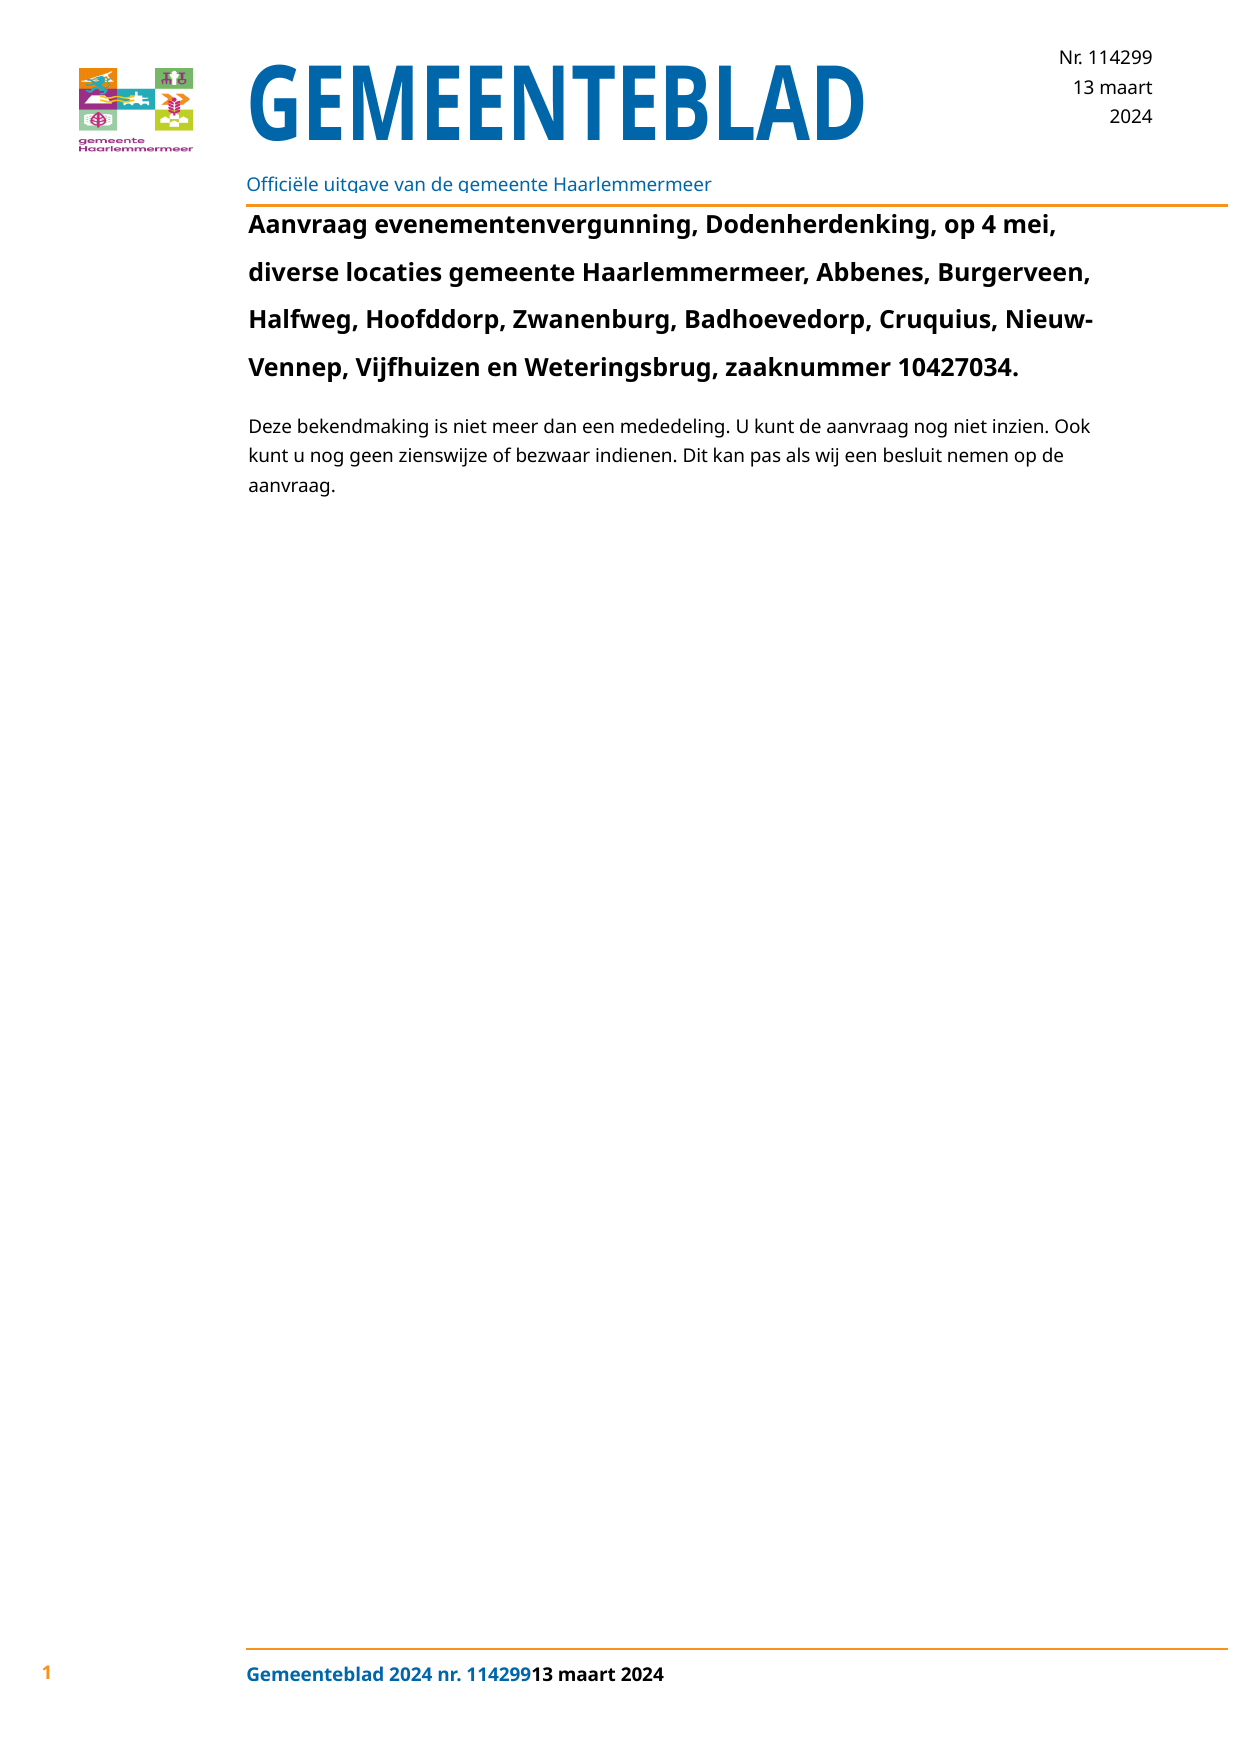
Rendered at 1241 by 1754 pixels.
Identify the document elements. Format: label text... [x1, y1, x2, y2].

text Deze bekendmaking is niet meer dan een mededeling. U kunt de aanvraag nog niet inzien. Ook kunt u nog geen zienswijze of bezwaar indienen. Dit kan pas als wij een besluit nemen op de aanvraag. [248, 413, 1152, 498]
text Aanvraag evenementenvergunning, Dodenherdenking, op 4 mei, diverse locaties gemeente Haarlemmermeer, Abbenes, Burgerveen, Halfweg, Hoofddorp, Zwanenburg, Badhoevedorp, Cruquius, Nieuw-Vennep, Vijfhuizen en Weteringsbrug, zaaknummer 10427034. [248, 207, 1152, 384]
picture [41, 47, 231, 172]
